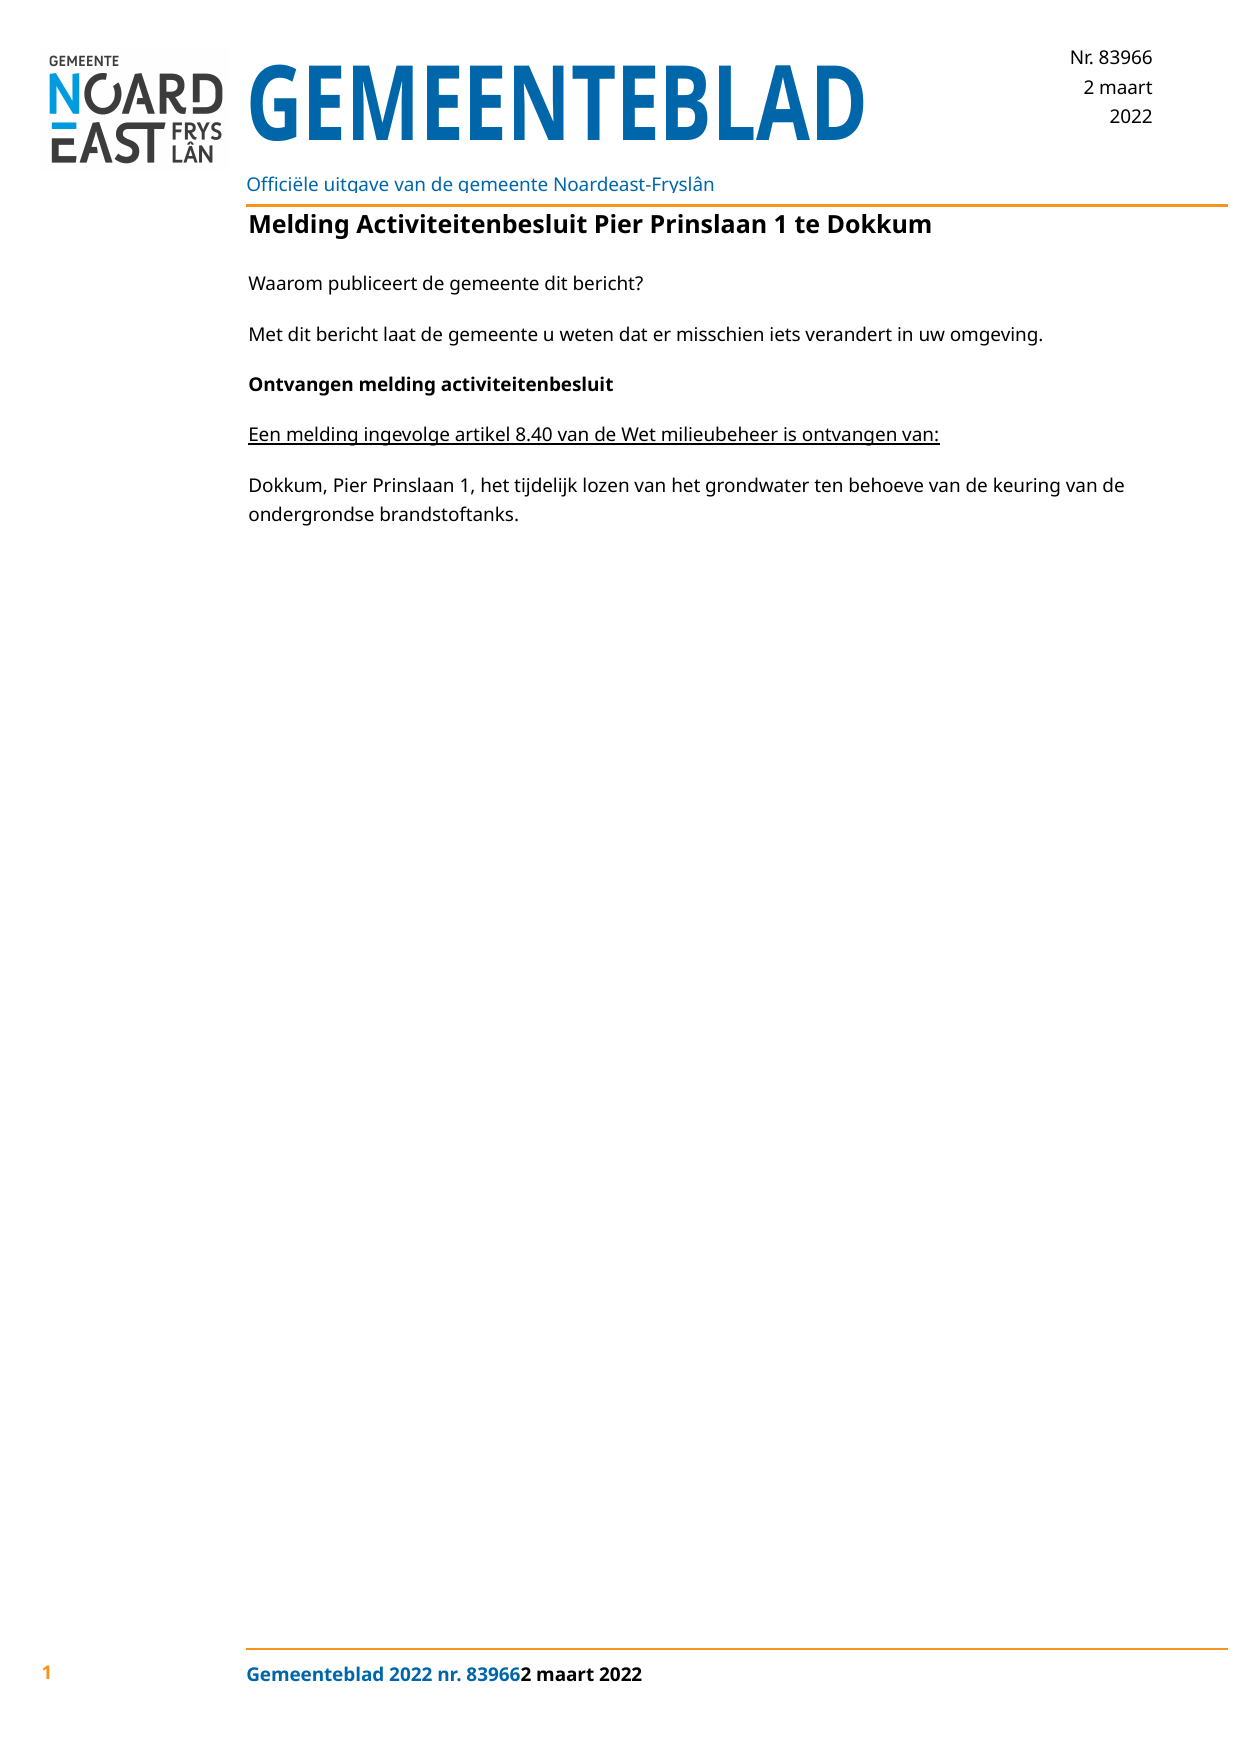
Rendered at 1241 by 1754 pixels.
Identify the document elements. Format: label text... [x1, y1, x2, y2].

text Dokkum, Pier Prinslaan 1, het tijdelijk lozen van het grondwater ten behoeve van de keuring van de ondergrondse brandstoftanks. [248, 472, 1152, 527]
text Een melding ingevolge artikel 8.40 van de Wet milieubeheer is ontvangen van: [248, 422, 1152, 447]
text Waarom publiceert de gemeente dit bericht? [248, 270, 1152, 296]
text Ontvangen melding activiteitenbesluit [248, 371, 1152, 397]
text Melding Activiteitenbesluit Pier Prinslaan 1 te Dokkum [248, 207, 1152, 241]
picture [41, 47, 231, 172]
text Met dit bericht laat de gemeente u weten dat er misschien iets verandert in uw omgeving. [248, 321, 1152, 346]
